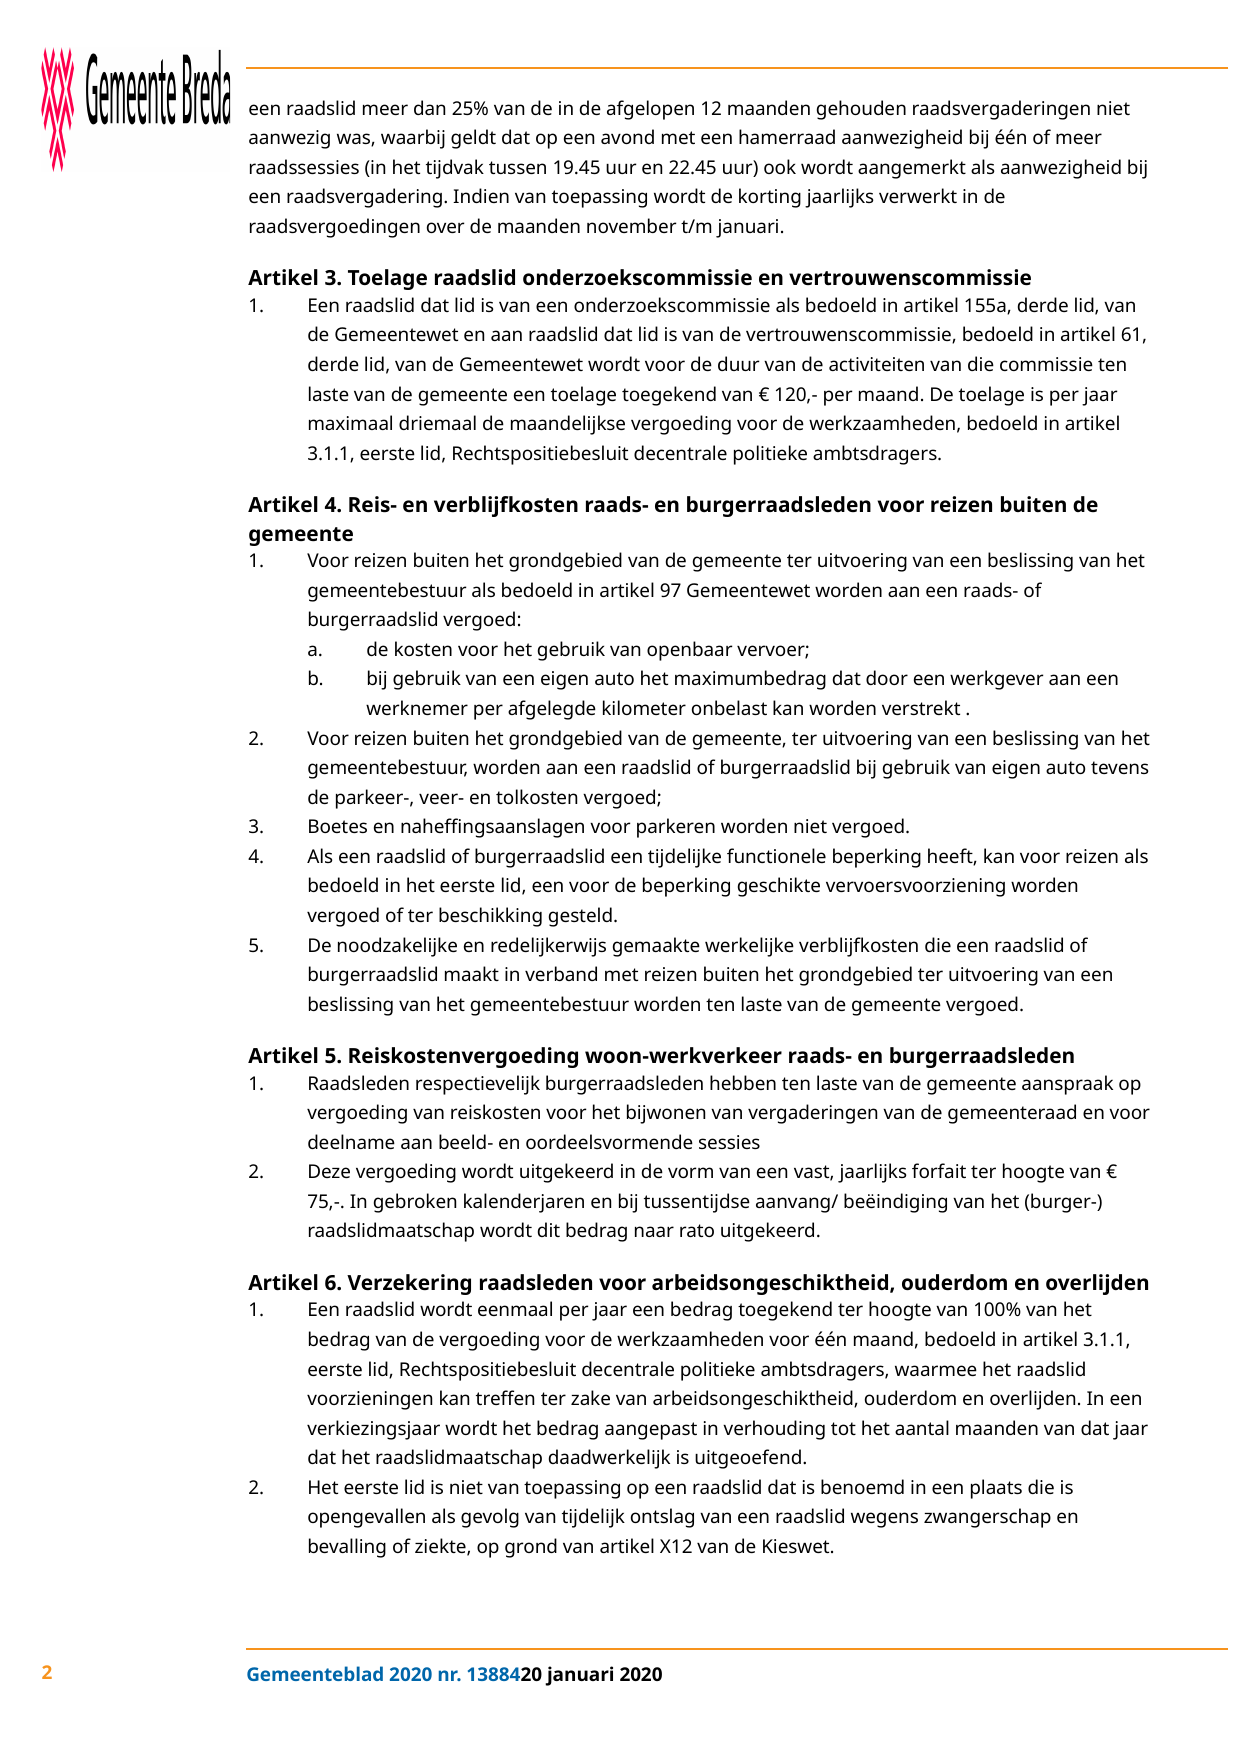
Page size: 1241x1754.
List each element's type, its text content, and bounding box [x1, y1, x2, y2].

list Als een raadslid of burgerraadslid een tijdelijke functionele beperking heeft, kan voor reizen als bedoeld in het eerste lid, een voor de beperking geschikte vervoersvoorziening worden vergoed of ter beschikking gesteld. [248, 843, 1152, 928]
list Het eerste lid is niet van toepassing op een raadslid dat is benoemd in een plaats die is opengevallen als gevolg van tijdelijk ontslag van een raadslid wegens zwangerschap en bevalling of ziekte, op grond van artikel X12 van de Kieswet. [248, 1474, 1152, 1559]
list Voor reizen buiten het grondgebied van de gemeente ter uitvoering van een beslissing van het gemeentebestuur als bedoeld in artikel 97 Gemeentewet worden aan een raads- of burgerraadslid vergoed: [248, 547, 1152, 632]
list Voor reizen buiten het grondgebied van de gemeente, ter uitvoering van een beslissing van het gemeentebestuur, worden aan een raadslid of burgerraadslid bij gebruik van eigen auto tevens de parkeer-, veer- en tolkosten vergoed; [248, 725, 1152, 809]
text Artikel 4. Reis- en verblijfkosten raads- en burgerraadsleden voor reizen buiten de gemeente [248, 490, 1152, 547]
list Boetes en naheffingsaanslagen voor parkeren worden niet vergoed. [248, 813, 1152, 839]
list De noodzakelijke en redelijkerwijs gemaakte werkelijke verblijfkosten die een raadslid of burgerraadslid maakt in verband met reizen buiten het grondgebied ter uitvoering van een beslissing van het gemeentebestuur worden ten laste van de gemeente vergoed. [248, 932, 1152, 1017]
list Raadsleden respectievelijk burgerraadsleden hebben ten laste van de gemeente aanspraak op vergoeding van reiskosten voor het bijwonen van vergaderingen van de gemeenteraad en voor deelname aan beeld- en oordeelsvormende sessies [248, 1070, 1152, 1155]
text Artikel 5. Reiskostenvergoeding woon-werkverkeer raads- en burgerraadsleden [248, 1041, 1152, 1070]
text een raadslid meer dan 25% van de in de afgelopen 12 maanden gehouden raadsvergaderingen niet aanwezig was, waarbij geldt dat op een avond met een hamerraad aanwezigheid bij één of meer raadssessies (in het tijdvak tussen 19.45 uur en 22.45 uur) ook wordt aangemerkt als aanwezigheid bij een raadsvergadering. Indien van toepassing wordt de korting jaarlijks verwerkt in de raadsvergoedingen over de maanden november t/m januari. [248, 95, 1152, 239]
picture [41, 47, 231, 172]
list bij gebruik van een eigen auto het maximumbedrag dat door een werkgever aan een werknemer per afgelegde kilometer onbelast kan worden verstrekt . [307, 666, 1152, 721]
list Deze vergoeding wordt uitgekeerd in de vorm van een vast, jaarlijks forfait ter hoogte van € 75,-. In gebroken kalenderjaren en bij tussentijdse aanvang/ beëindiging van het (burger-) raadslidmaatschap wordt dit bedrag naar rato uitgekeerd. [248, 1158, 1152, 1243]
list de kosten voor het gebruik van openbaar vervoer; [307, 636, 1152, 662]
text Artikel 3. Toelage raadslid onderzoekscommissie en vertrouwenscommissie [248, 263, 1152, 292]
text Artikel 6. Verzekering raadsleden voor arbeidsongeschiktheid, ouderdom en overlijden [248, 1268, 1152, 1297]
list Een raadslid wordt eenmaal per jaar een bedrag toegekend ter hoogte van 100% van het bedrag van de vergoeding voor de werkzaamheden voor één maand, bedoeld in artikel 3.1.1, eerste lid, Rechtspositiebesluit decentrale politieke ambtsdragers, waarmee het raadslid voorzieningen kan treffen ter zake van arbeidsongeschiktheid, ouderdom en overlijden. In een verkiezingsjaar wordt het bedrag aangepast in verhouding tot het aantal maanden van dat jaar dat het raadslidmaatschap daadwerkelijk is uitgeoefend. [248, 1297, 1152, 1470]
list Een raadslid dat lid is van een onderzoekscommissie als bedoeld in artikel 155a, derde lid, van de Gemeentewet en aan raadslid dat lid is van de vertrouwenscommissie, bedoeld in artikel 61, derde lid, van de Gemeentewet wordt voor de duur van de activiteiten van die commissie ten laste van de gemeente een toelage toegekend van € 120,- per maand. De toelage is per jaar maximaal driemaal de maandelijkse vergoeding voor de werkzaamheden, bedoeld in artikel 3.1.1, eerste lid, Rechtspositiebesluit decentrale politieke ambtsdragers. [248, 292, 1152, 466]
